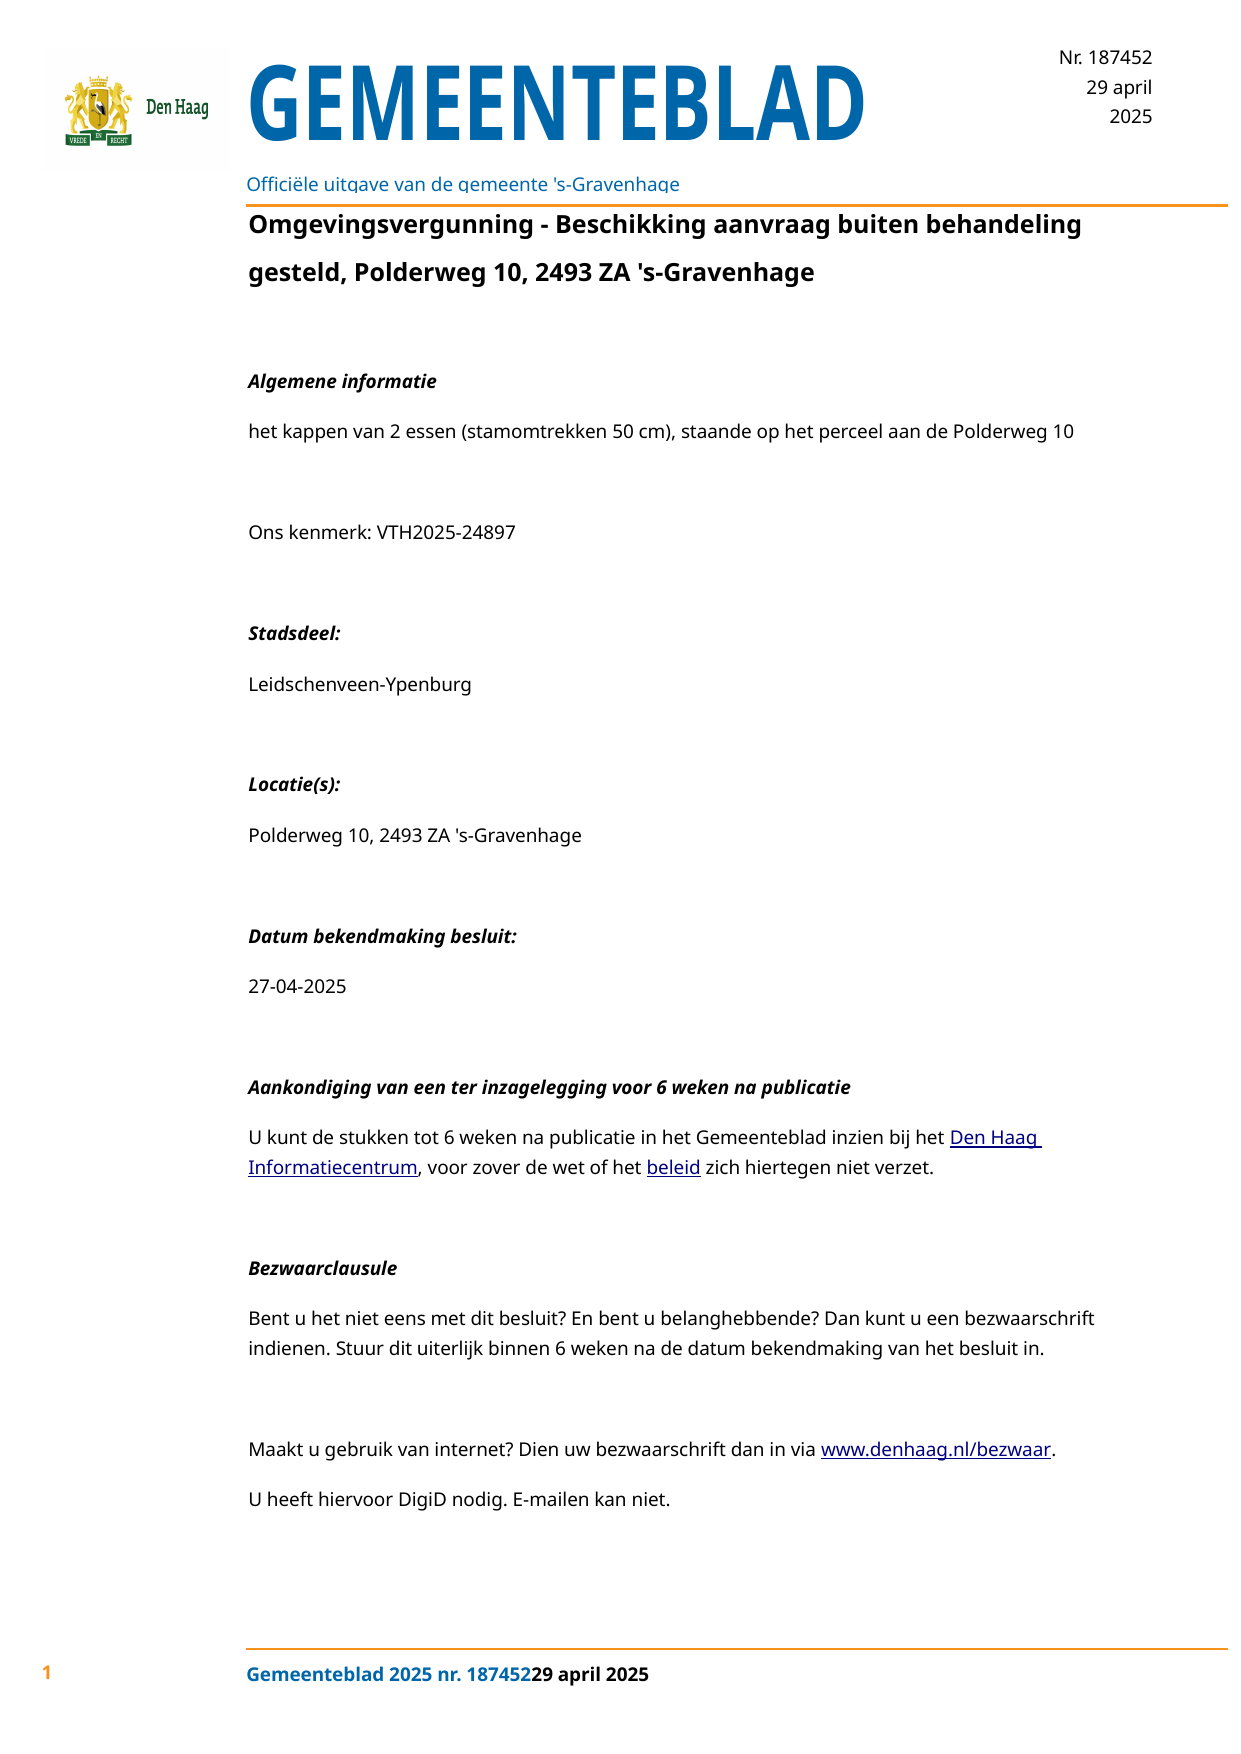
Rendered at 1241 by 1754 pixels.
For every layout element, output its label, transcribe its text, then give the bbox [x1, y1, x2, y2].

text Omgevingsvergunning - Beschikking aanvraag buiten behandeling gesteld, Polderweg 10, 2493 ZA 's-Gravenhage [248, 207, 1152, 288]
text Datum bekendmaking besluit: [248, 923, 1152, 949]
text Ons kenmerk: VTH2025-24897 [248, 519, 1152, 545]
text U heeft hiervoor DigiD nodig. E-mailen kan niet. [248, 1486, 1152, 1512]
text Algemene informatie [248, 368, 1152, 394]
text Polderweg 10, 2493 ZA 's-Gravenhage [248, 822, 1152, 848]
text Bezwaarclausule [248, 1255, 1152, 1281]
text Locatie(s): [248, 772, 1152, 797]
text Maakt u gebruik van internet? Dien uw bezwaarschrift dan in via www.denhaag.nl/bezwaar. [248, 1436, 1152, 1462]
text Bent u het niet eens met dit besluit? En bent u belanghebbende? Dan kunt u een bezwaarschrift indienen. Stuur dit uiterlijk binnen 6 weken na de datum bekendmaking van het besluit in. [248, 1305, 1152, 1361]
text Aankondiging van een ter inzagelegging voor 6 weken na publicatie [248, 1074, 1152, 1100]
picture [41, 47, 231, 172]
text het kappen van 2 essen (stamomtrekken 50 cm), staande op het perceel aan de Polderweg 10 [248, 419, 1152, 444]
text Leidschenveen-Ypenburg [248, 671, 1152, 697]
text U kunt de stukken tot 6 weken na publicatie in het Gemeenteblad inzien bij het Den Haag Informatiecentrum, voor zover de wet of het beleid zich hiertegen niet verzet. [248, 1124, 1152, 1180]
text Stadsdeel: [248, 620, 1152, 646]
text 27-04-2025 [248, 973, 1152, 999]
